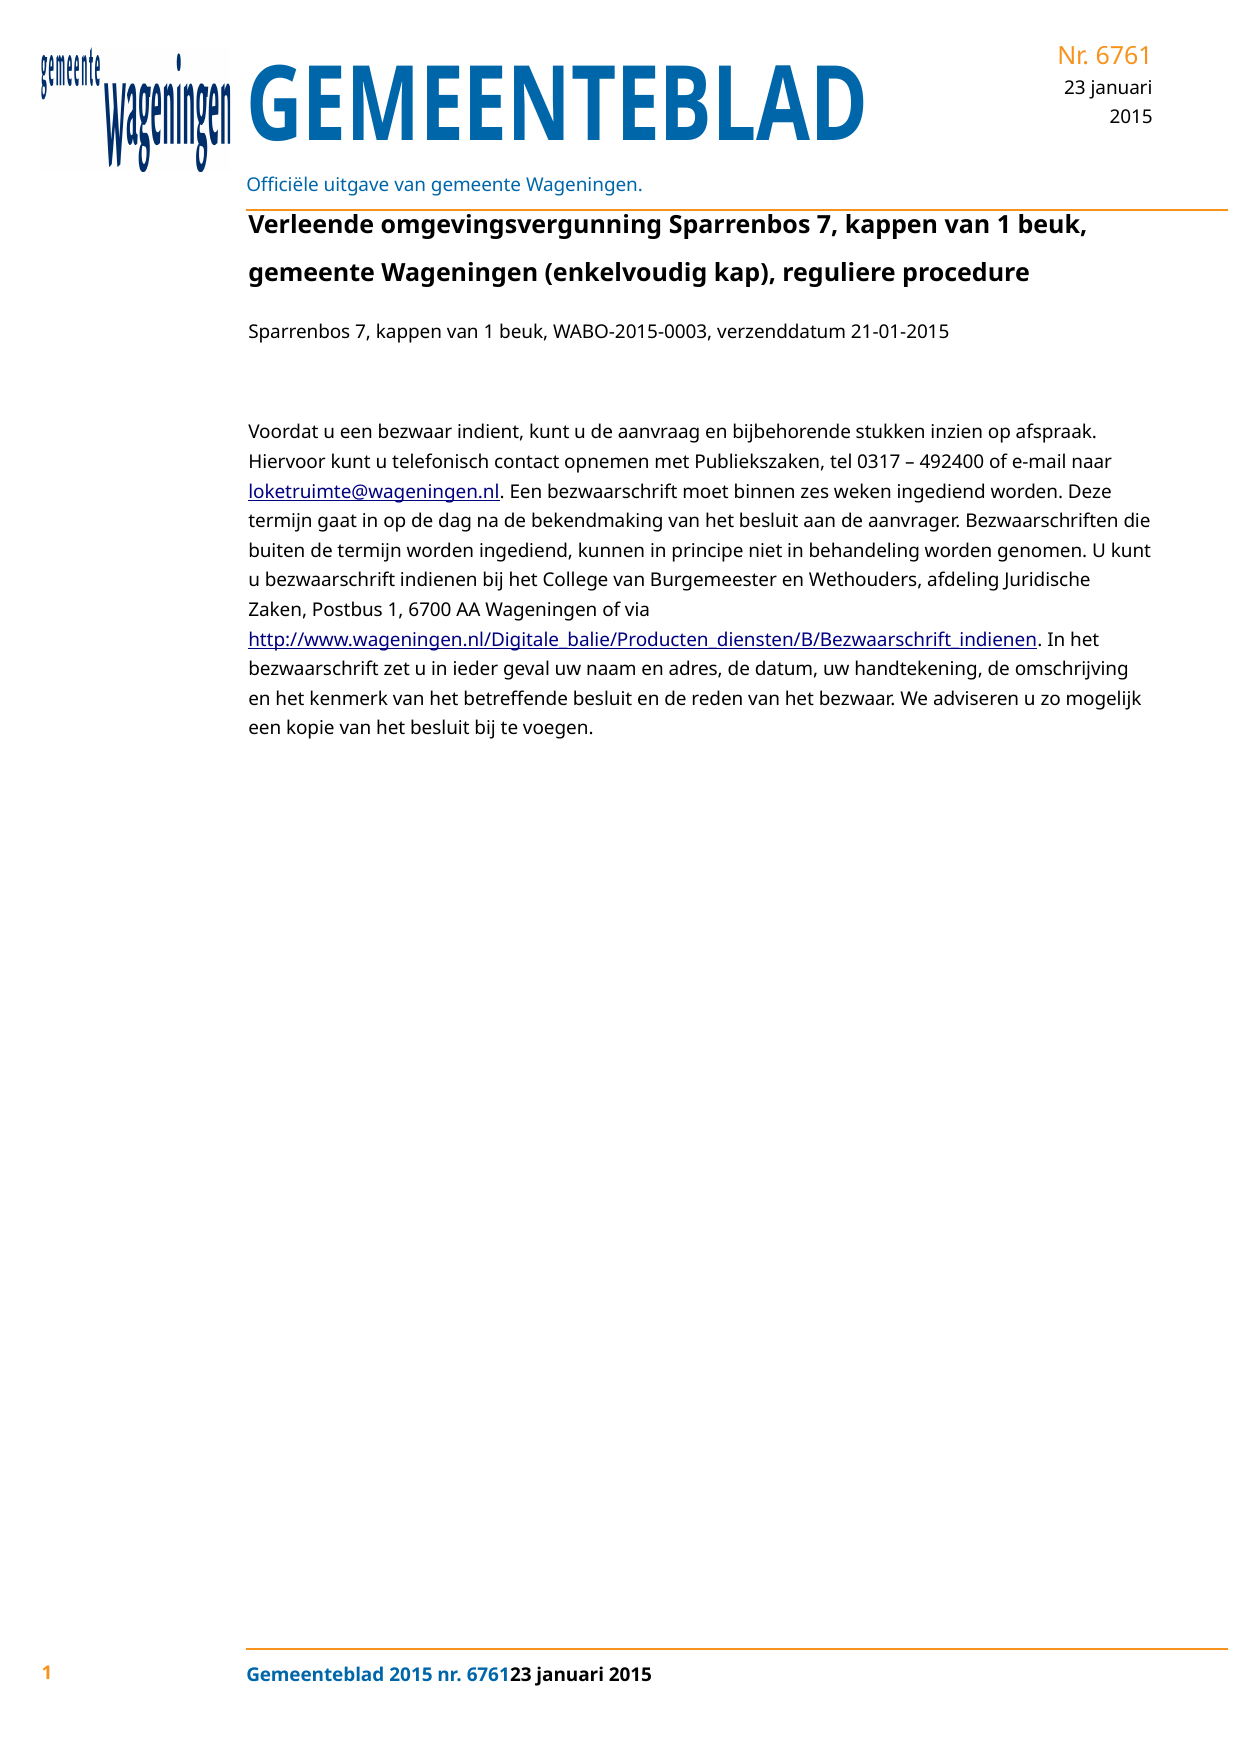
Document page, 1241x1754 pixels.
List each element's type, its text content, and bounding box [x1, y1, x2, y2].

text Verleende omgevingsvergunning Sparrenbos 7, kappen van 1 beuk, gemeente Wageningen (enkelvoudig kap), reguliere procedure [248, 211, 1152, 288]
text Voordat u een bezwaar indient, kunt u de aanvraag en bijbehorende stukken inzien op afspraak. Hiervoor kunt u telefonisch contact opnemen met Publiekszaken, tel 0317 – 492400 of e-mail naar loketruimte@wageningen.nl. Een bezwaarschrift moet binnen zes weken ingediend worden. Deze termijn gaat in op de dag na de bekendmaking van het besluit aan de aanvrager. Bezwaarschriften die buiten de termijn worden ingediend, kunnen in principe niet in behandeling worden genomen. U kunt u bezwaarschrift indienen bij het College van Burgemeester en Wethouders, afdeling Juridische Zaken, Postbus 1, 6700 AA Wageningen of via http://www.wageningen.nl/Digitale_balie/Producten_diensten/B/Bezwaarschrift_indienen. In het bezwaarschrift zet u in ieder geval uw naam en adres, de datum, uw handtekening, de omschrijving en het kenmerk van het betreffende besluit en de reden van het bezwaar. We adviseren u zo mogelijk een kopie van het besluit bij te voegen. [248, 419, 1152, 740]
text Sparrenbos 7, kappen van 1 beuk, WABO-2015-0003, verzenddatum 21-01-2015 [248, 318, 1152, 344]
picture [41, 47, 231, 172]
